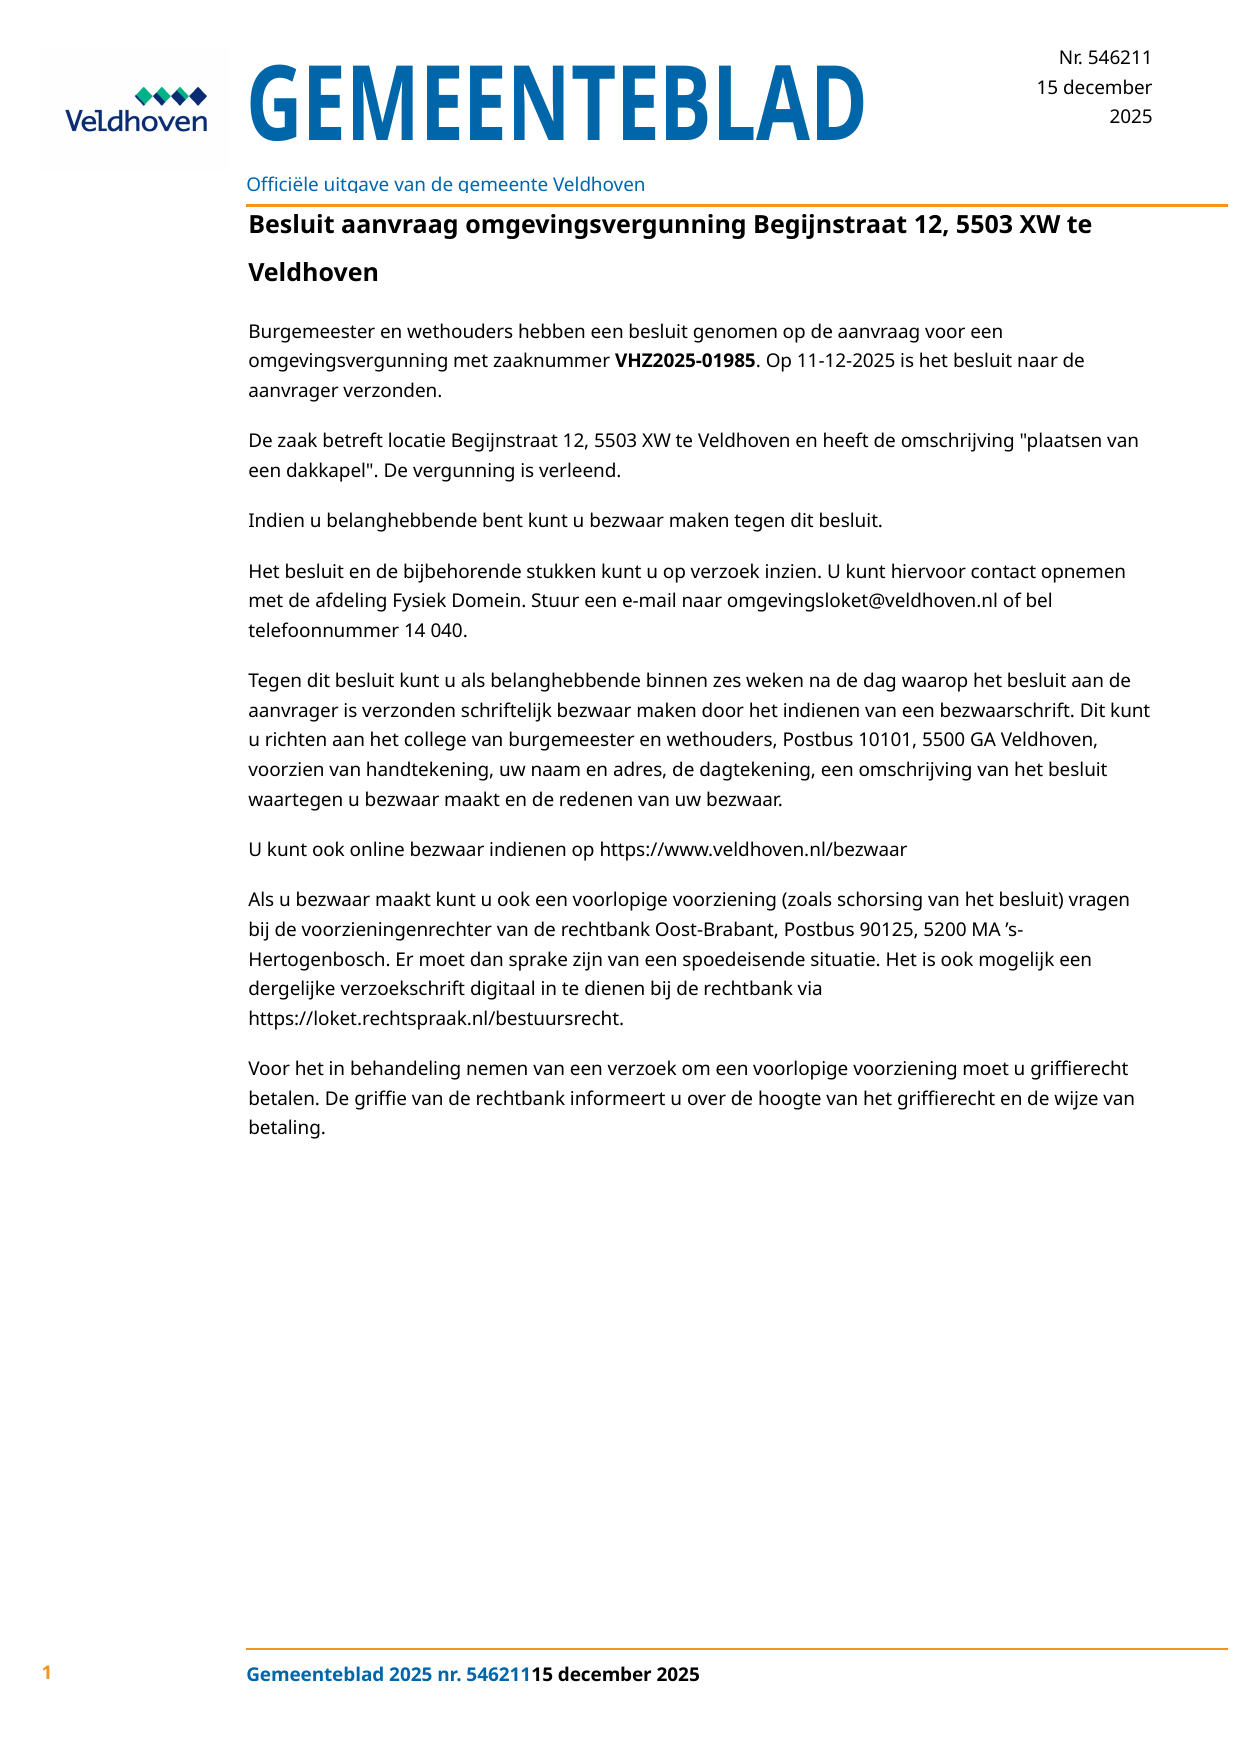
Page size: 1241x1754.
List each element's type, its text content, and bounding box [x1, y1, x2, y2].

text Besluit aanvraag omgevingsvergunning Begijnstraat 12, 5503 XW te Veldhoven [248, 207, 1152, 288]
text U kunt ook online bezwaar indienen op https://www.veldhoven.nl/bezwaar [248, 836, 1152, 862]
text Tegen dit besluit kunt u als belanghebbende binnen zes weken na de dag waarop het besluit aan de aanvrager is verzonden schriftelijk bezwaar maken door het indienen van een bezwaarschrift. Dit kunt u richten aan het college van burgemeester en wethouders, Postbus 10101, 5500 GA Veldhoven, voorzien van handtekening, uw naam en adres, de dagtekening, een omschrijving van het besluit waartegen u bezwaar maakt en de redenen van uw bezwaar. [248, 667, 1152, 812]
text Voor het in behandeling nemen van een verzoek om een voorlopige voorziening moet u griffierecht betalen. De griffie van de rechtbank informeert u over de hoogte van het griffierecht en de wijze van betaling. [248, 1055, 1152, 1140]
text De zaak betreft locatie Begijnstraat 12, 5503 XW te Veldhoven en heeft de omschrijving "plaatsen van een dakkapel". De vergunning is verleend. [248, 427, 1152, 483]
text Het besluit en de bijbehorende stukken kunt u op verzoek inzien. U kunt hiervoor contact opnemen met de afdeling Fysiek Domein. Stuur een e-mail naar omgevingsloket@veldhoven.nl of bel telefoonnummer 14 040. [248, 558, 1152, 643]
picture [41, 47, 231, 172]
text Burgemeester en wethouders hebben een besluit genomen op de aanvraag voor een omgevingsvergunning met zaaknummer VHZ2025-01985. Op 11-12-2025 is het besluit naar de aanvrager verzonden. [248, 318, 1152, 403]
text Als u bezwaar maakt kunt u ook een voorlopige voorziening (zoals schorsing van het besluit) vragen bij de voorzieningenrechter van de rechtbank Oost-Brabant, Postbus 90125, 5200 MA ’s-Hertogenbosch. Er moet dan sprake zijn van een spoedeisende situatie. Het is ook mogelijk een dergelijke verzoekschrift digitaal in te dienen bij de rechtbank via https://loket.rechtspraak.nl/bestuursrecht. [248, 887, 1152, 1031]
text Indien u belanghebbende bent kunt u bezwaar maken tegen dit besluit. [248, 507, 1152, 533]
